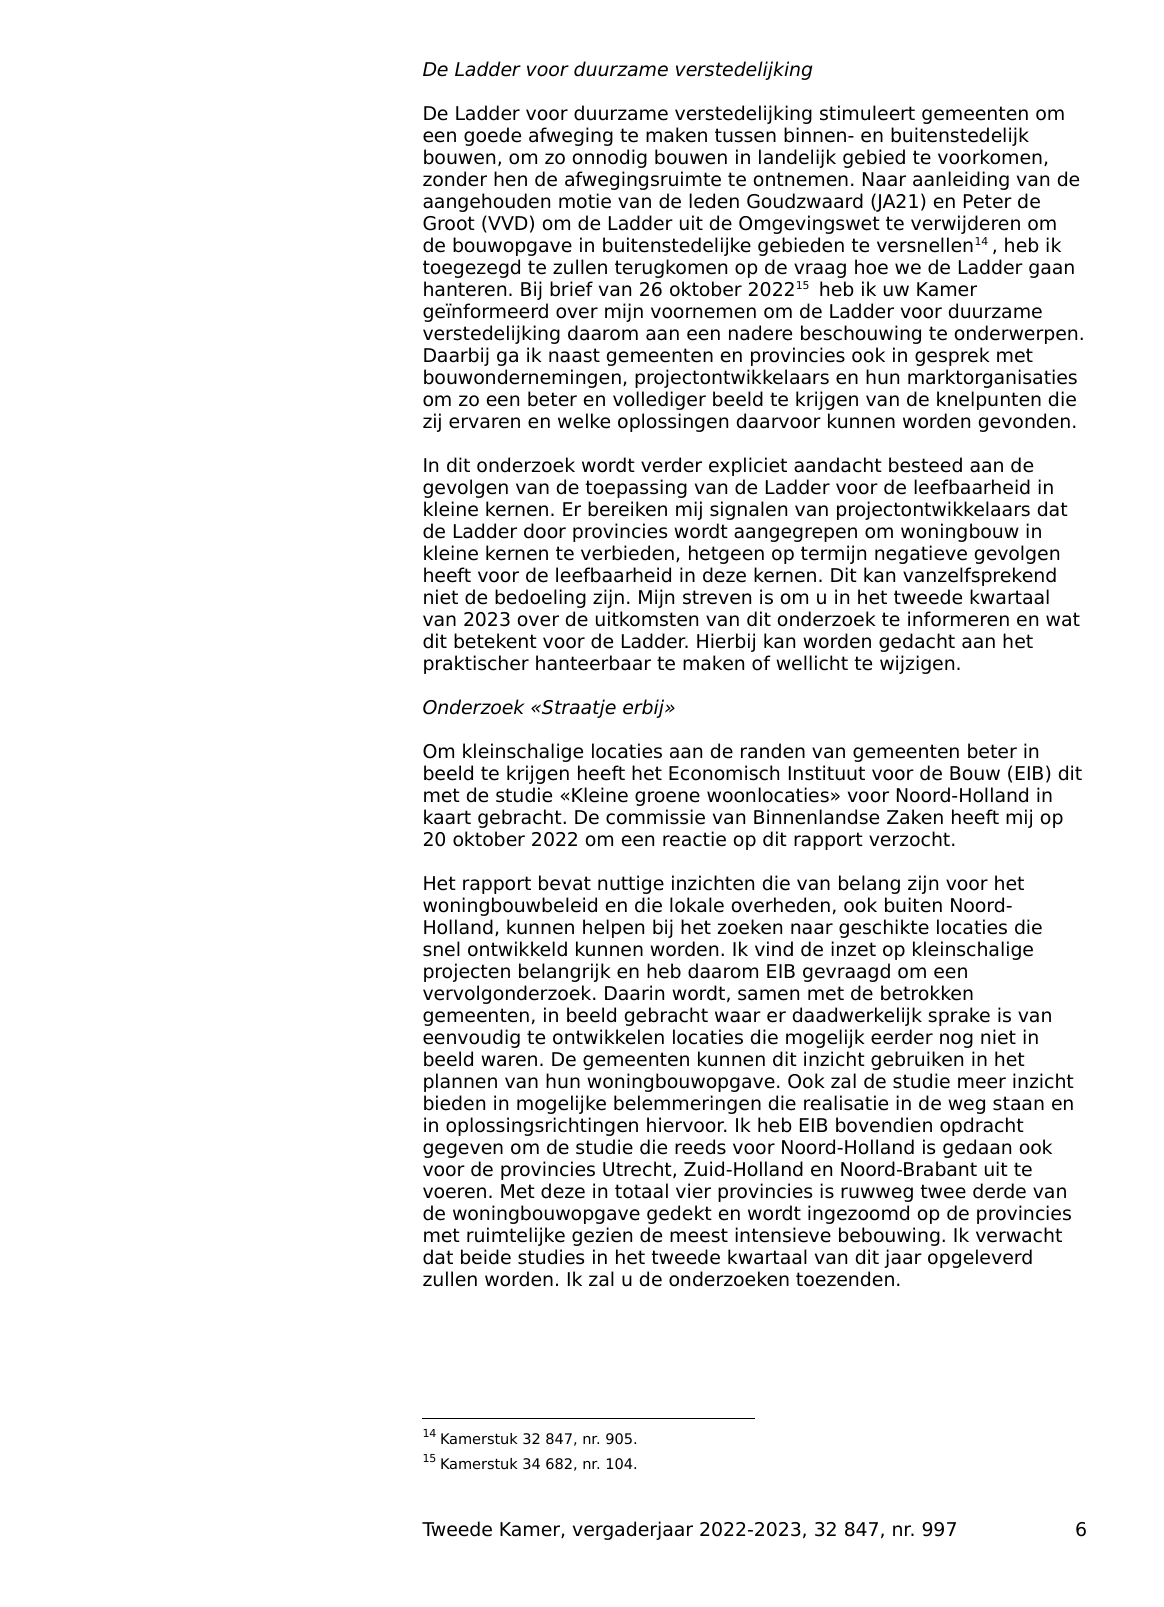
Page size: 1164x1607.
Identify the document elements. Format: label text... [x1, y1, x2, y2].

text De Ladder voor duurzame verstedelijking stimuleert gemeenten om een goede afweging te maken tussen binnen- en buitenstedelijk bouwen, om zo onnodig bouwen in landelijk gebied te voorkomen, zonder hen de afwegingsruimte te ontnemen. Naar aanleiding van de aangehouden motie van de leden Goudzwaard (JA21) en Peter de Groot (VVD) om de Ladder uit de Omgevingswet te verwijderen om de bouwopgave in buitenstedelijke gebieden te versnellen, heb ik toegezegd te zullen terugkomen op de vraag hoe we de Ladder gaan hanteren. Bij brief van 26 oktober 2022 heb ik uw Kamer geïnformeerd over mijn voornemen om de Ladder voor duurzame verstedelijking daarom aan een nadere beschouwing te onderwerpen. Daarbij ga ik naast gemeenten en provincies ook in gesprek met bouwondernemingen, projectontwikkelaars en hun marktorganisaties om zo een beter en vollediger beeld te krijgen van de knelpunten die zij ervaren en welke oplossingen daarvoor kunnen worden gevonden. [422, 103, 1087, 433]
text In dit onderzoek wordt verder expliciet aandacht besteed aan de gevolgen van de toepassing van de Ladder voor de leefbaarheid in kleine kernen. Er bereiken mij signalen van projectontwikkelaars dat de Ladder door provincies wordt aangegrepen om woningbouw in kleine kernen te verbieden, hetgeen op termijn negatieve gevolgen heeft voor de leefbaarheid in deze kernen. Dit kan vanzelfsprekend niet de bedoeling zijn. Mijn streven is om u in het tweede kwartaal van 2023 over de uitkomsten van dit onderzoek te informeren en wat dit betekent voor de Ladder. Hierbij kan worden gedacht aan het praktischer hanteerbaar te maken of wellicht te wijzigen. [422, 455, 1087, 675]
text Kamerstuk 32 847, nr. 905. [422, 1427, 1087, 1449]
text Kamerstuk 34 682, nr. 104. [422, 1452, 1087, 1474]
text Het rapport bevat nuttige inzichten die van belang zijn voor het woningbouwbeleid en die lokale overheden, ook buiten Noord-Holland, kunnen helpen bij het zoeken naar geschikte locaties die snel ontwikkeld kunnen worden. Ik vind de inzet op kleinschalige projecten belangrijk en heb daarom EIB gevraagd om een vervolgonderzoek. Daarin wordt, samen met de betrokken gemeenten, in beeld gebracht waar er daadwerkelijk sprake is van eenvoudig te ontwikkelen locaties die mogelijk eerder nog niet in beeld waren. De gemeenten kunnen dit inzicht gebruiken in het plannen van hun woningbouwopgave. Ook zal de studie meer inzicht bieden in mogelijke belemmeringen die realisatie in de weg staan en in oplossingsrichtingen hiervoor. Ik heb EIB bovendien opdracht gegeven om de studie die reeds voor Noord-Holland is gedaan ook voor de provincies Utrecht, Zuid-Holland en Noord-Brabant uit te voeren. Met deze in totaal vier provincies is ruwweg twee derde van de woningbouwopgave gedekt en wordt ingezoomd op de provincies met ruimtelijke gezien de meest intensieve bebouwing. Ik verwacht dat beide studies in het tweede kwartaal van dit jaar opgeleverd zullen worden. Ik zal u de onderzoeken toezenden. [422, 873, 1087, 1291]
text Om kleinschalige locaties aan de randen van gemeenten beter in beeld te krijgen heeft het Economisch Instituut voor de Bouw (EIB) dit met de studie «Kleine groene woonlocaties» voor Noord-Holland in kaart gebracht. De commissie van Binnenlandse Zaken heeft mij op 20 oktober 2022 om een reactie op dit rapport verzocht. [422, 741, 1087, 851]
subtitle Onderzoek «Straatje erbij» [422, 697, 1087, 719]
subtitle De Ladder voor duurzame verstedelijking [422, 59, 1087, 81]
